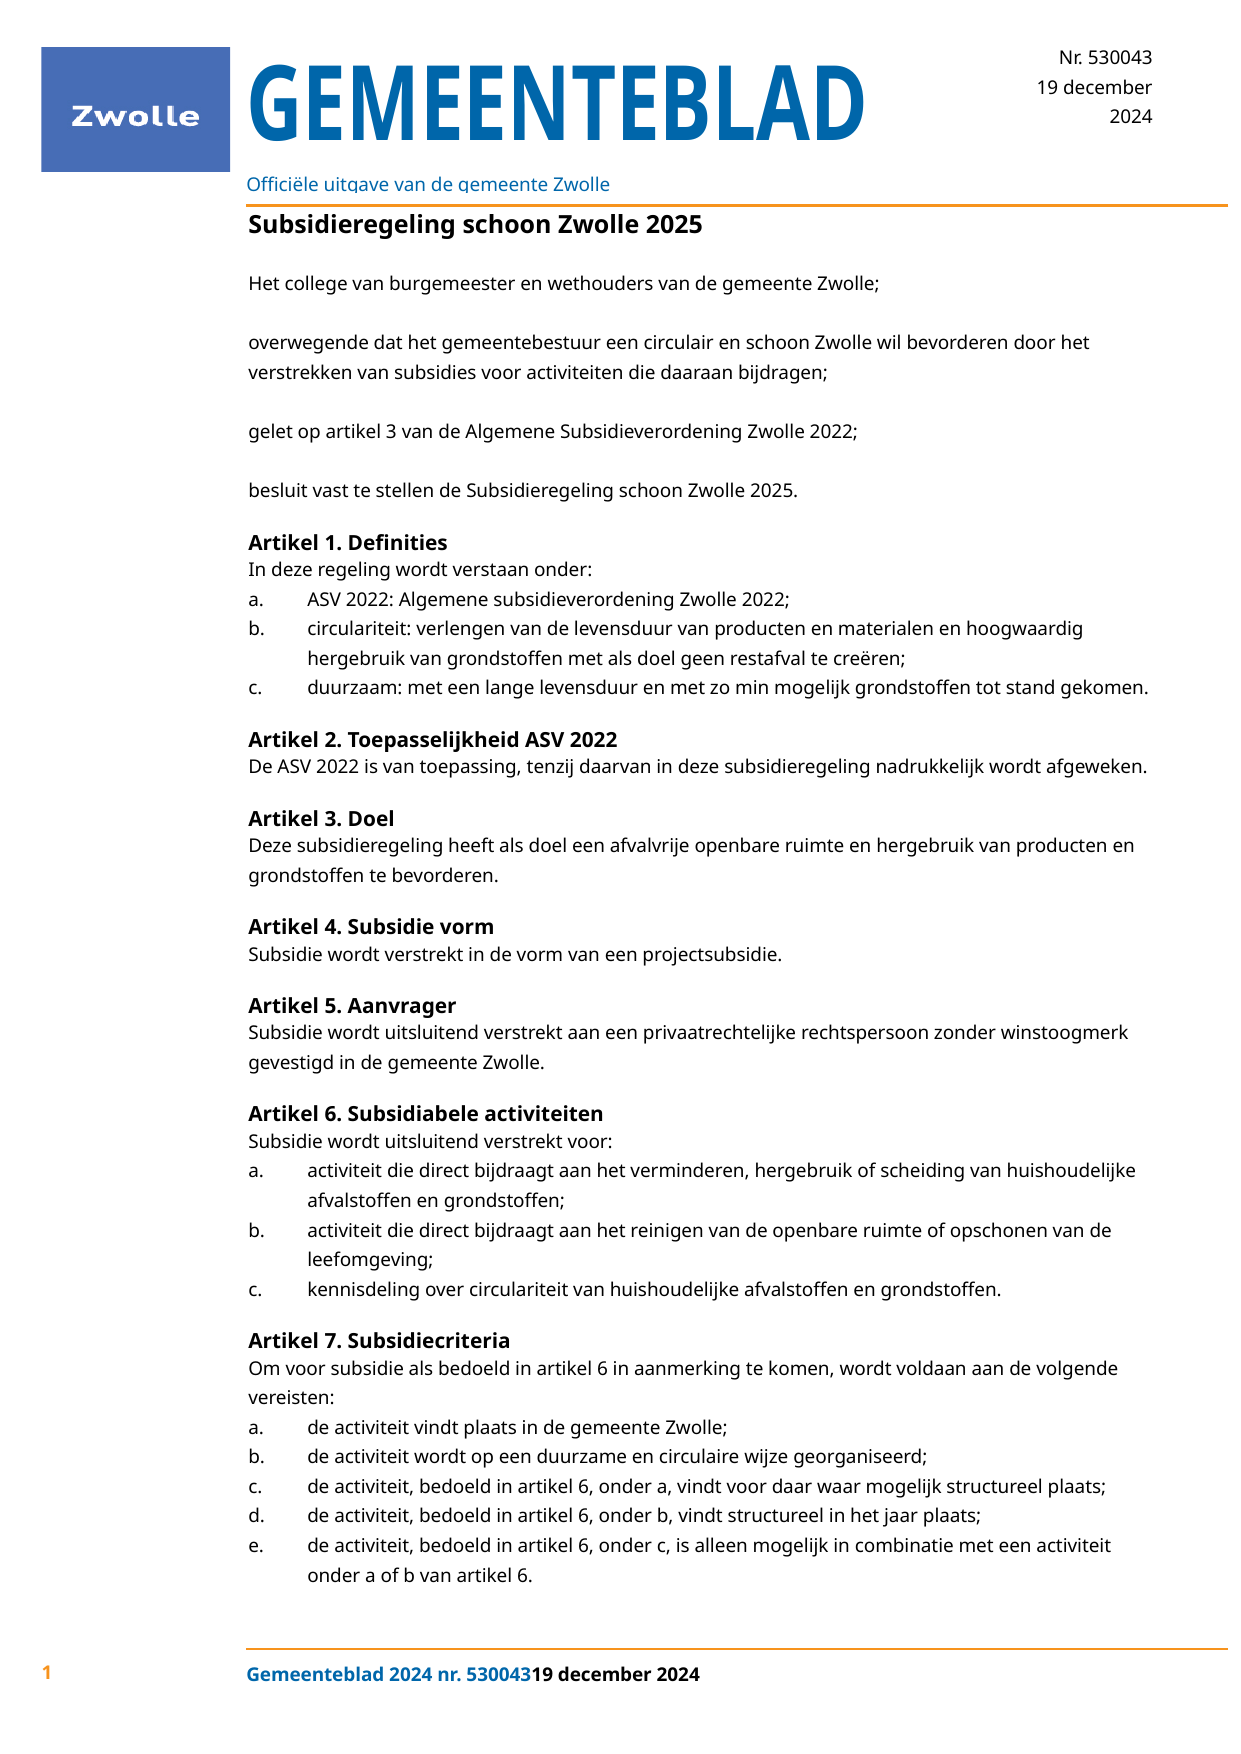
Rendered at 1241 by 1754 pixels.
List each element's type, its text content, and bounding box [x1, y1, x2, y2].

list de activiteit vindt plaats in de gemeente Zwolle; [248, 1414, 1152, 1440]
text Subsidie wordt uitsluitend verstrekt voor: [248, 1128, 1152, 1154]
list de activiteit, bedoeld in artikel 6, onder a, vindt voor daar waar mogelijk structureel plaats; [248, 1473, 1152, 1499]
text Artikel 1. Definities [248, 528, 1152, 556]
text De ASV 2022 is van toepassing, tenzij daarvan in deze subsidieregeling nadrukkelijk wordt afgeweken. [248, 753, 1152, 779]
list circulariteit: verlengen van de levensduur van producten en materialen en hoogwaardig hergebruik van grondstoffen met als doel geen restafval te creëren; [248, 615, 1152, 671]
text Het college van burgemeester en wethouders van de gemeente Zwolle; [248, 270, 1152, 296]
list de activiteit, bedoeld in artikel 6, onder b, vindt structureel in het jaar plaats; [248, 1503, 1152, 1528]
text Artikel 4. Subsidie vorm [248, 912, 1152, 941]
text Artikel 2. Toepasselijkheid ASV 2022 [248, 725, 1152, 753]
text besluit vast te stellen de Subsidieregeling schoon Zwolle 2025. [248, 477, 1152, 503]
text Subsidieregeling schoon Zwolle 2025 [248, 207, 1152, 241]
list de activiteit, bedoeld in artikel 6, onder c, is alleen mogelijk in combinatie met een activiteit onder a of b van artikel 6. [248, 1532, 1152, 1588]
text Subsidie wordt uitsluitend verstrekt aan een privaatrechtelijke rechtspersoon zonder winstoogmerk gevestigd in de gemeente Zwolle. [248, 1019, 1152, 1075]
text Artikel 7. Subsidiecriteria [248, 1326, 1152, 1355]
list de activiteit wordt op een duurzame en circulaire wijze georganiseerd; [248, 1443, 1152, 1469]
text Deze subsidieregeling heeft als doel een afvalvrije openbare ruimte en hergebruik van producten en grondstoffen te bevorderen. [248, 832, 1152, 888]
text gelet op artikel 3 van de Algemene Subsidieverordening Zwolle 2022; [248, 418, 1152, 444]
text Artikel 6. Subsidiabele activiteiten [248, 1099, 1152, 1128]
text Subsidie wordt verstrekt in de vorm van een projectsubsidie. [248, 941, 1152, 966]
text overwegende dat het gemeentebestuur een circulair en schoon Zwolle wil bevorderen door het verstrekken van subsidies voor activiteiten die daaraan bijdragen; [248, 329, 1152, 385]
list activiteit die direct bijdraagt aan het reinigen van de openbare ruimte of opschonen van de leefomgeving; [248, 1217, 1152, 1272]
text In deze regeling wordt verstaan onder: [248, 556, 1152, 582]
text Artikel 3. Doel [248, 804, 1152, 832]
picture [41, 47, 231, 172]
list ASV 2022: Algemene subsidieverordening Zwolle 2022; [248, 586, 1152, 612]
list duurzaam: met een lange levensduur en met zo min mogelijk grondstoffen tot stand gekomen. [248, 674, 1152, 700]
list activiteit die direct bijdraagt aan het verminderen, hergebruik of scheiding van huishoudelijke afvalstoffen en grondstoffen; [248, 1158, 1152, 1213]
text Artikel 5. Aanvrager [248, 991, 1152, 1019]
text Om voor subsidie als bedoeld in artikel 6 in aanmerking te komen, wordt voldaan aan de volgende vereisten: [248, 1355, 1152, 1410]
list kennisdeling over circulariteit van huishoudelijke afvalstoffen en grondstoffen. [248, 1276, 1152, 1302]
